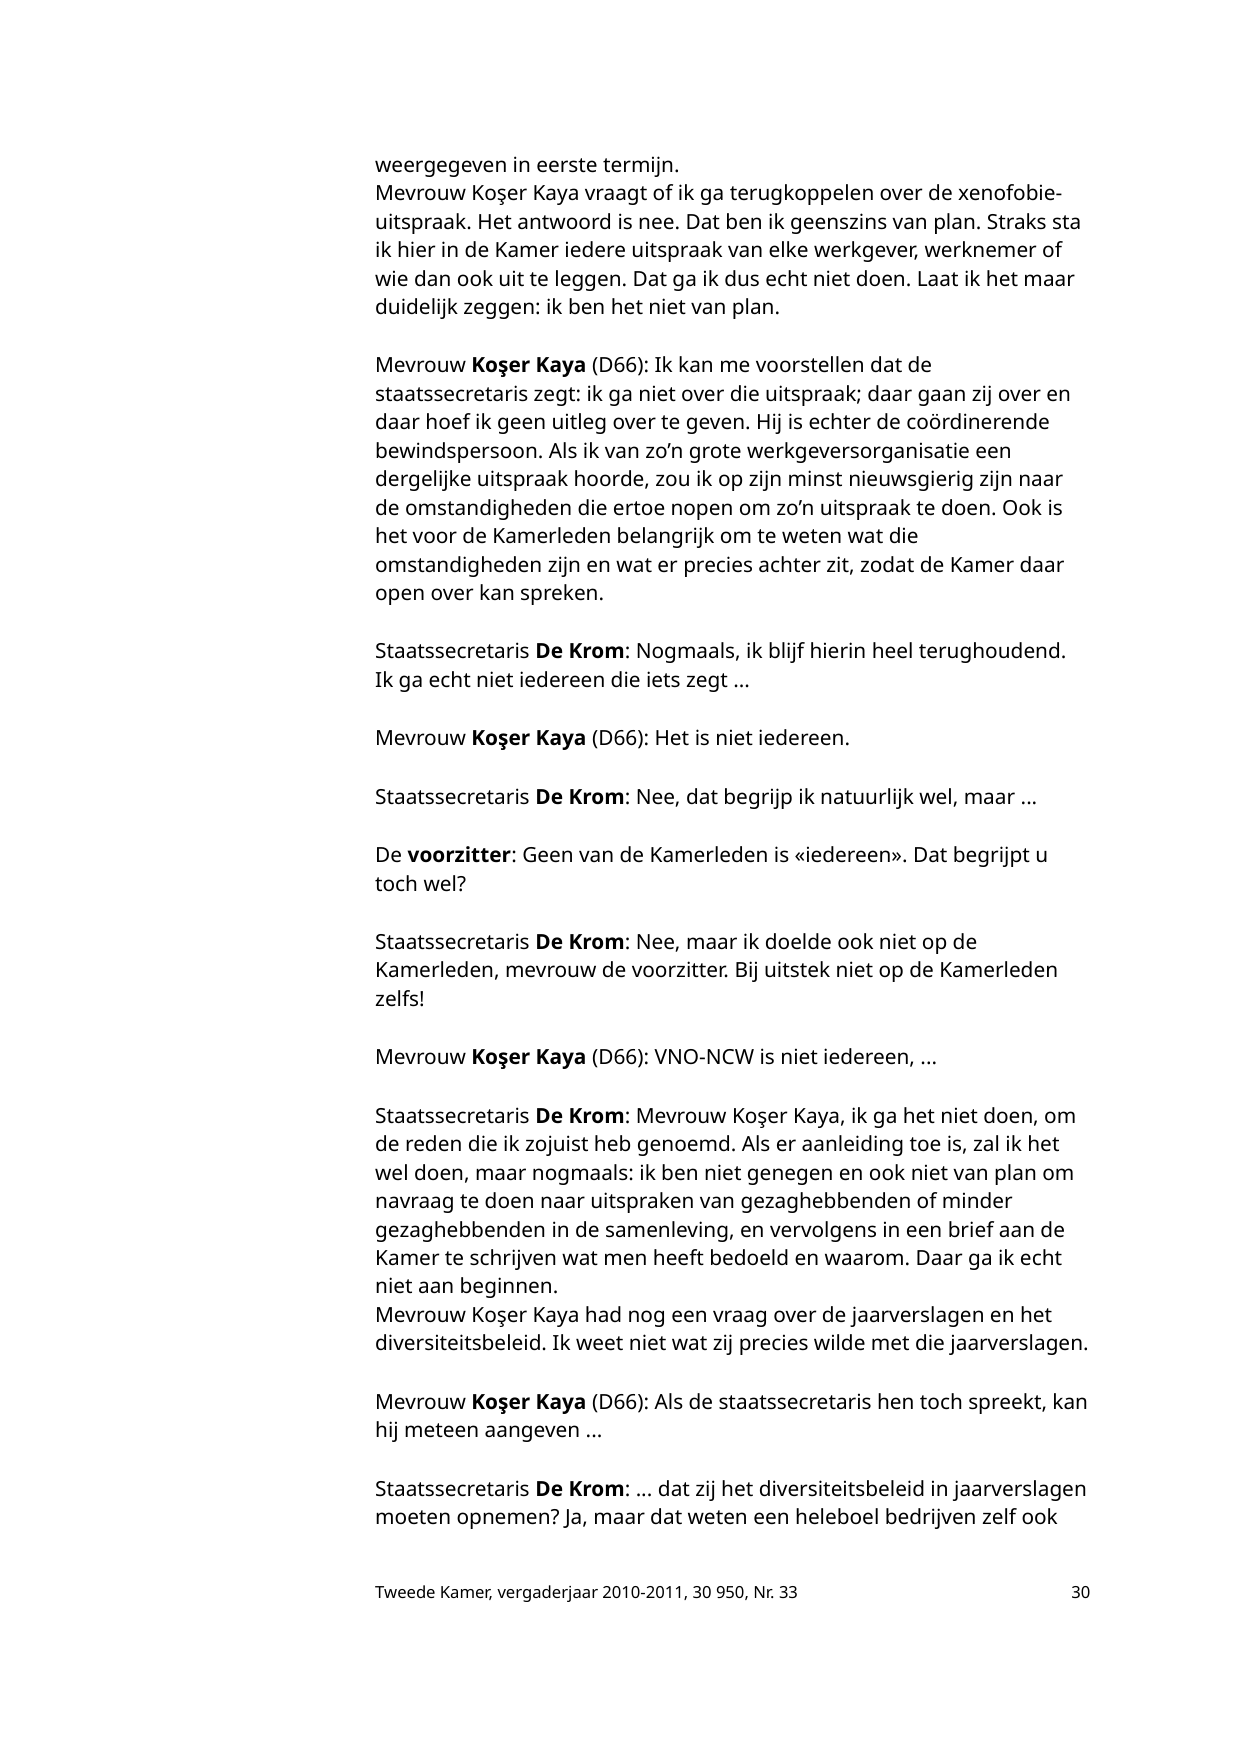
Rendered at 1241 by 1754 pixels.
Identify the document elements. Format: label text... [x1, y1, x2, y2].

text Mevrouw Koşer Kaya (D66): VNO-NCW is niet iedereen, ... [375, 1042, 1090, 1071]
text Staatssecretaris De Krom: Mevrouw Koşer Kaya, ik ga het niet doen, om de reden die ik zojuist heb genoemd. Als er aanleiding toe is, zal ik het wel doen, maar nogmaals: ik ben niet genegen en ook niet van plan om navraag te doen naar uitspraken van gezaghebbenden of minder gezaghebbenden in de samenleving, en vervolgens in een brief aan de Kamer te schrijven wat men heeft bedoeld en waarom. Daar ga ik echt niet aan beginnen. [375, 1101, 1090, 1300]
text Mevrouw Koşer Kaya (D66): Als de staatssecretaris hen toch spreekt, kan hij meteen aangeven ... [375, 1387, 1090, 1444]
text Mevrouw Koşer Kaya (D66): Het is niet iedereen. [375, 723, 1090, 752]
text Staatssecretaris De Krom: ... dat zij het diversiteitsbeleid in jaarverslagen moeten opnemen? Ja, maar dat weten een heleboel bedrijven zelf ook [375, 1474, 1090, 1531]
text De voorzitter: Geen van de Kamerleden is «iedereen». Dat begrijpt u toch wel? [375, 840, 1090, 897]
text Mevrouw Koşer Kaya (D66): Ik kan me voorstellen dat de staatssecretaris zegt: ik ga niet over die uitspraak; daar gaan zij over en daar hoef ik geen uitleg over te geven. Hij is echter de coördinerende bewindspersoon. Als ik van zo’n grote werkgeversorganisatie een dergelijke uitspraak hoorde, zou ik op zijn minst nieuwsgierig zijn naar de omstandigheden die ertoe nopen om zo’n uitspraak te doen. Ook is het voor de Kamerleden belangrijk om te weten wat die omstandigheden zijn en wat er precies achter zit, zodat de Kamer daar open over kan spreken. [375, 351, 1090, 607]
text Mevrouw Koşer Kaya vraagt of ik ga terugkoppelen over de xenofobie-uitspraak. Het antwoord is nee. Dat ben ik geenszins van plan. Straks sta ik hier in de Kamer iedere uitspraak van elke werkgever, werknemer of wie dan ook uit te leggen. Dat ga ik dus echt niet doen. Laat ik het maar duidelijk zeggen: ik ben het niet van plan. [375, 178, 1090, 321]
text Staatssecretaris De Krom: Nee, maar ik doelde ook niet op de Kamerleden, mevrouw de voorzitter. Bij uitstek niet op de Kamerleden zelfs! [375, 927, 1090, 1012]
text Staatssecretaris De Krom: Nogmaals, ik blijf hierin heel terughoudend. Ik ga echt niet iedereen die iets zegt ... [375, 637, 1090, 693]
text weergegeven in eerste termijn. [375, 150, 1090, 178]
text Mevrouw Koşer Kaya had nog een vraag over de jaarverslagen en het diversiteitsbeleid. Ik weet niet wat zij precies wilde met die jaarverslagen. [375, 1300, 1090, 1357]
text Staatssecretaris De Krom: Nee, dat begrijp ik natuurlijk wel, maar ... [375, 782, 1090, 810]
